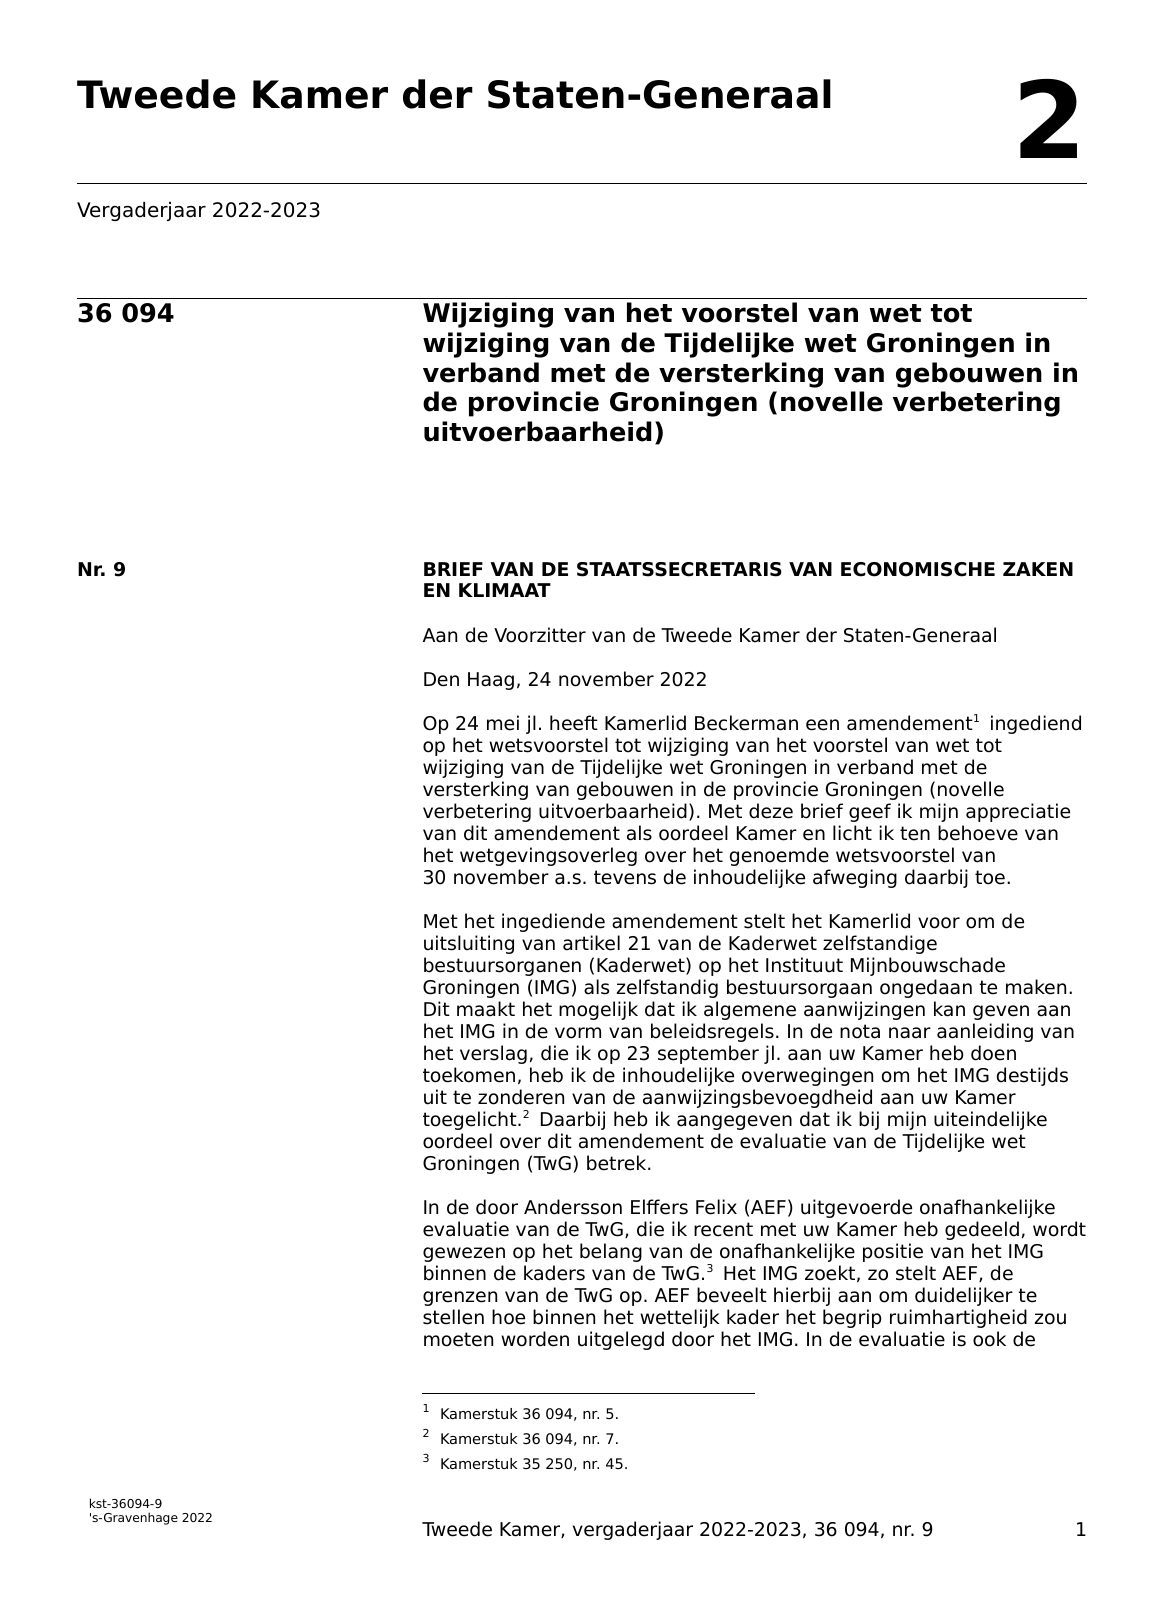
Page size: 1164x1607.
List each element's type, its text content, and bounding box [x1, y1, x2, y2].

text Op 24 mei jl. heeft Kamerlid Beckerman een amendement ingediend op het wetsvoorstel tot wijziging van het voorstel van wet tot wijziging van de Tijdelijke wet Groningen in verband met de versterking van gebouwen in de provincie Groningen (novelle verbetering uitvoerbaarheid). Met deze brief geef ik mijn appreciatie van dit amendement als oordeel Kamer en licht ik ten behoeve van het wetgevingsoverleg over het genoemde wetsvoorstel van 30 november a.s. tevens de inhoudelijke afweging daarbij toe. [422, 713, 1087, 889]
subtitle Nr. 9 BRIEF VAN DE STAATSSECRETARIS VAN ECONOMISCHE ZAKEN EN KLIMAAT [77, 558, 1087, 602]
text Kamerstuk 35 250, nr. 45. [422, 1452, 1087, 1474]
text 's-Gravenhage 2022 [88, 1511, 323, 1525]
text Kamerstuk 36 094, nr. 5. [422, 1402, 1087, 1424]
table_header 2 [886, 59, 1087, 183]
text Den Haag, 24 november 2022 [422, 669, 1087, 691]
table_header Tweede Kamer der Staten-Generaal [77, 59, 886, 183]
subtitle 36 094 Wijziging van het voorstel van wet tot wijziging van de Tijdelijke wet Groningen in verband met de versterking van gebouwen in de provincie Groningen (novelle verbetering uitvoerbaarheid) [77, 299, 1087, 447]
text kst-36094-9 [88, 1497, 323, 1511]
text In de door Andersson Elffers Felix (AEF) uitgevoerde onafhankelijke evaluatie van de TwG, die ik recent met uw Kamer heb gedeeld, wordt gewezen op het belang van de onafhankelijke positie van het IMG binnen de kaders van de TwG. Het IMG zoekt, zo stelt AEF, de grenzen van de TwG op. AEF beveelt hierbij aan om duidelijker te stellen hoe binnen het wettelijk kader het begrip ruimhartigheid zou moeten worden uitgelegd door het IMG. In de evaluatie is ook de [422, 1197, 1087, 1351]
table_cell Vergaderjaar 2022-2023 [77, 184, 1087, 298]
text Aan de Voorzitter van de Tweede Kamer der Staten-Generaal [422, 624, 1087, 647]
text Met het ingediende amendement stelt het Kamerlid voor om de uitsluiting van artikel 21 van de Kaderwet zelfstandige bestuursorganen (Kaderwet) op het Instituut Mijnbouwschade Groningen (IMG) als zelfstandig bestuursorgaan ongedaan te maken. Dit maakt het mogelijk dat ik algemene aanwijzingen kan geven aan het IMG in de vorm van beleidsregels. In de nota naar aanleiding van het verslag, die ik op 23 september jl. aan uw Kamer heb doen toekomen, heb ik de inhoudelijke overwegingen om het IMG destijds uit te zonderen van de aanwijzingsbevoegdheid aan uw Kamer toegelicht. Daarbij heb ik aangegeven dat ik bij mijn uiteindelijke oordeel over dit amendement de evaluatie van de Tijdelijke wet Groningen (TwG) betrek. [422, 911, 1087, 1175]
text Kamerstuk 36 094, nr. 7. [422, 1427, 1087, 1449]
